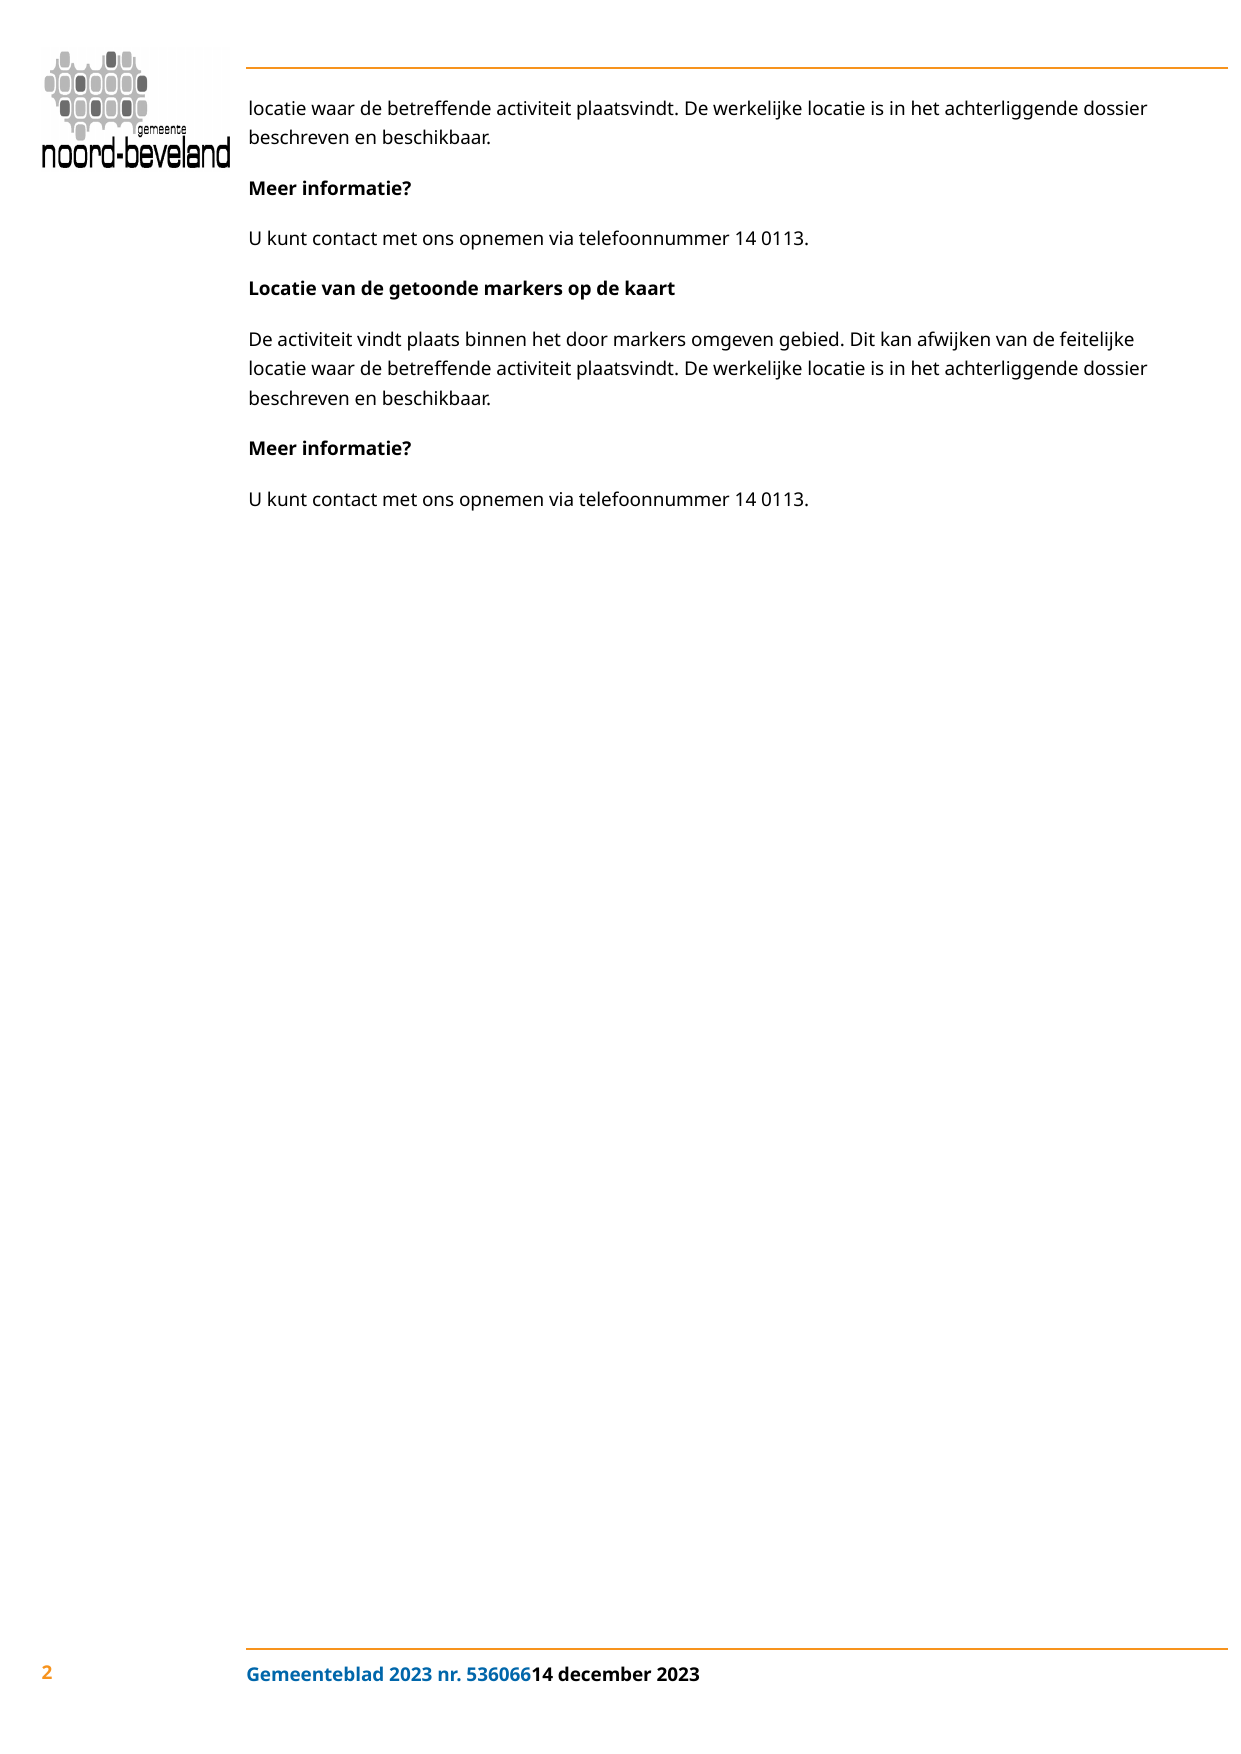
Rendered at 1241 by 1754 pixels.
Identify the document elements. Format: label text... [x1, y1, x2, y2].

text Locatie van de getoonde markers op de kaart [248, 276, 1152, 301]
text U kunt contact met ons opnemen via telefoonnummer 14 0113. [248, 225, 1152, 251]
text U kunt contact met ons opnemen via telefoonnummer 14 0113. [248, 486, 1152, 512]
text Meer informatie? [248, 436, 1152, 461]
text De activiteit vindt plaats binnen het door markers omgeven gebied. Dit kan afwijken van de feitelijke locatie waar de betreffende activiteit plaatsvindt. De werkelijke locatie is in het achterliggende dossier beschreven en beschikbaar. [248, 326, 1152, 411]
picture [41, 47, 231, 172]
text locatie waar de betreffende activiteit plaatsvindt. De werkelijke locatie is in het achterliggende dossier beschreven en beschikbaar. [248, 95, 1152, 150]
text Meer informatie? [248, 175, 1152, 201]
